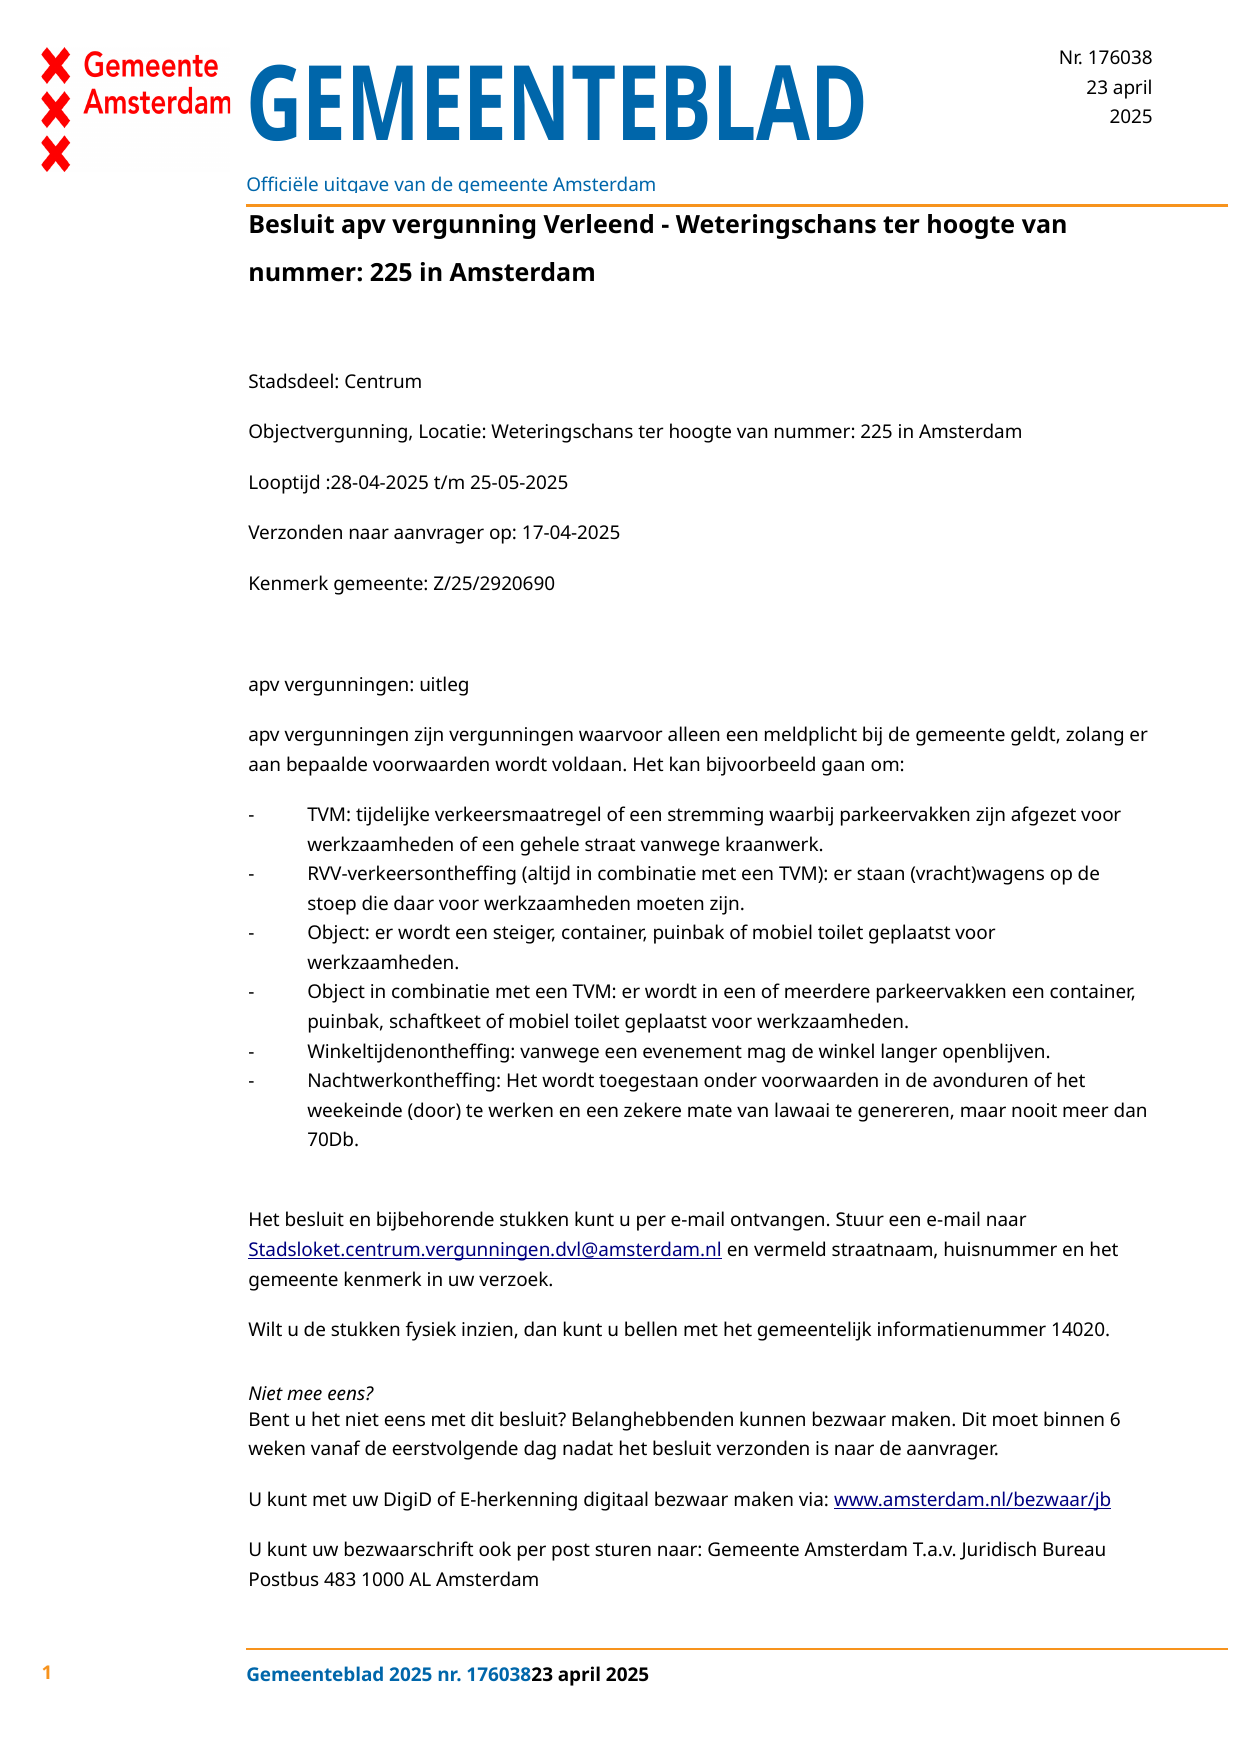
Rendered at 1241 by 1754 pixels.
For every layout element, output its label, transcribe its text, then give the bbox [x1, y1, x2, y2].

text Wilt u de stukken fysiek inzien, dan kunt u bellen met het gemeentelijk informatienummer 14020. [248, 1316, 1152, 1342]
text apv vergunningen: uitleg [248, 671, 1152, 697]
picture [41, 47, 231, 172]
list TVM: tijdelijke verkeersmaatregel of een stremming waarbij parkeervakken zijn afgezet voor werkzaamheden of een gehele straat vanwege kraanwerk. [248, 801, 1152, 857]
text Stadsdeel: Centrum [248, 368, 1152, 394]
list Winkeltijdenontheffing: vanwege een evenement mag de winkel langer openblijven. [248, 1038, 1152, 1064]
text Bent u het niet eens met dit besluit? Belanghebbenden kunnen bezwaar maken. Dit moet binnen 6 weken vanaf de eerstvolgende dag nadat het besluit verzonden is naar de aanvrager. [248, 1406, 1152, 1461]
text Objectvergunning, Locatie: Weteringschans ter hoogte van nummer: 225 in Amsterdam [248, 419, 1152, 444]
list RVV-verkeersontheffing (altijd in combinatie met een TVM): er staan (vracht)wagens op de stoep die daar voor werkzaamheden moeten zijn. [248, 860, 1152, 916]
text U kunt uw bezwaarschrift ook per post sturen naar: Gemeente Amsterdam T.a.v. Juridisch Bureau Postbus 483 1000 AL Amsterdam [248, 1536, 1152, 1592]
text Niet mee eens? [248, 1380, 1152, 1406]
text Looptijd :28-04-2025 t/m 25-05-2025 [248, 469, 1152, 495]
text U kunt met uw DigiD of E-herkenning digitaal bezwaar maken via: www.amsterdam.nl/bezwaar/jb [248, 1486, 1152, 1512]
text Verzonden naar aanvrager op: 17-04-2025 [248, 519, 1152, 545]
text apv vergunningen zijn vergunningen waarvoor alleen een meldplicht bij de gemeente geldt, zolang er aan bepaalde voorwaarden wordt voldaan. Het kan bijvoorbeeld gaan om: [248, 721, 1152, 777]
list Nachtwerkontheffing: Het wordt toegestaan onder voorwaarden in de avonduren of het weekeinde (door) te werken en een zekere mate van lawaai te genereren, maar nooit meer dan 70Db. [248, 1067, 1152, 1152]
list Object: er wordt een steiger, container, puinbak of mobiel toilet geplaatst voor werkzaamheden. [248, 919, 1152, 975]
list Object in combinatie met een TVM: er wordt in een of meerdere parkeervakken een container, puinbak, schaftkeet of mobiel toilet geplaatst voor werkzaamheden. [248, 979, 1152, 1034]
text Besluit apv vergunning Verleend - Weteringschans ter hoogte van nummer: 225 in Amsterdam [248, 207, 1152, 288]
text Kenmerk gemeente: Z/25/2920690 [248, 570, 1152, 596]
text Het besluit en bijbehorende stukken kunt u per e-mail ontvangen. Stuur een e-mail naar Stadsloket.centrum.vergunningen.dvl@amsterdam.nl en vermeld straatnaam, huisnummer en het gemeente kenmerk in uw verzoek. [248, 1207, 1152, 1292]
